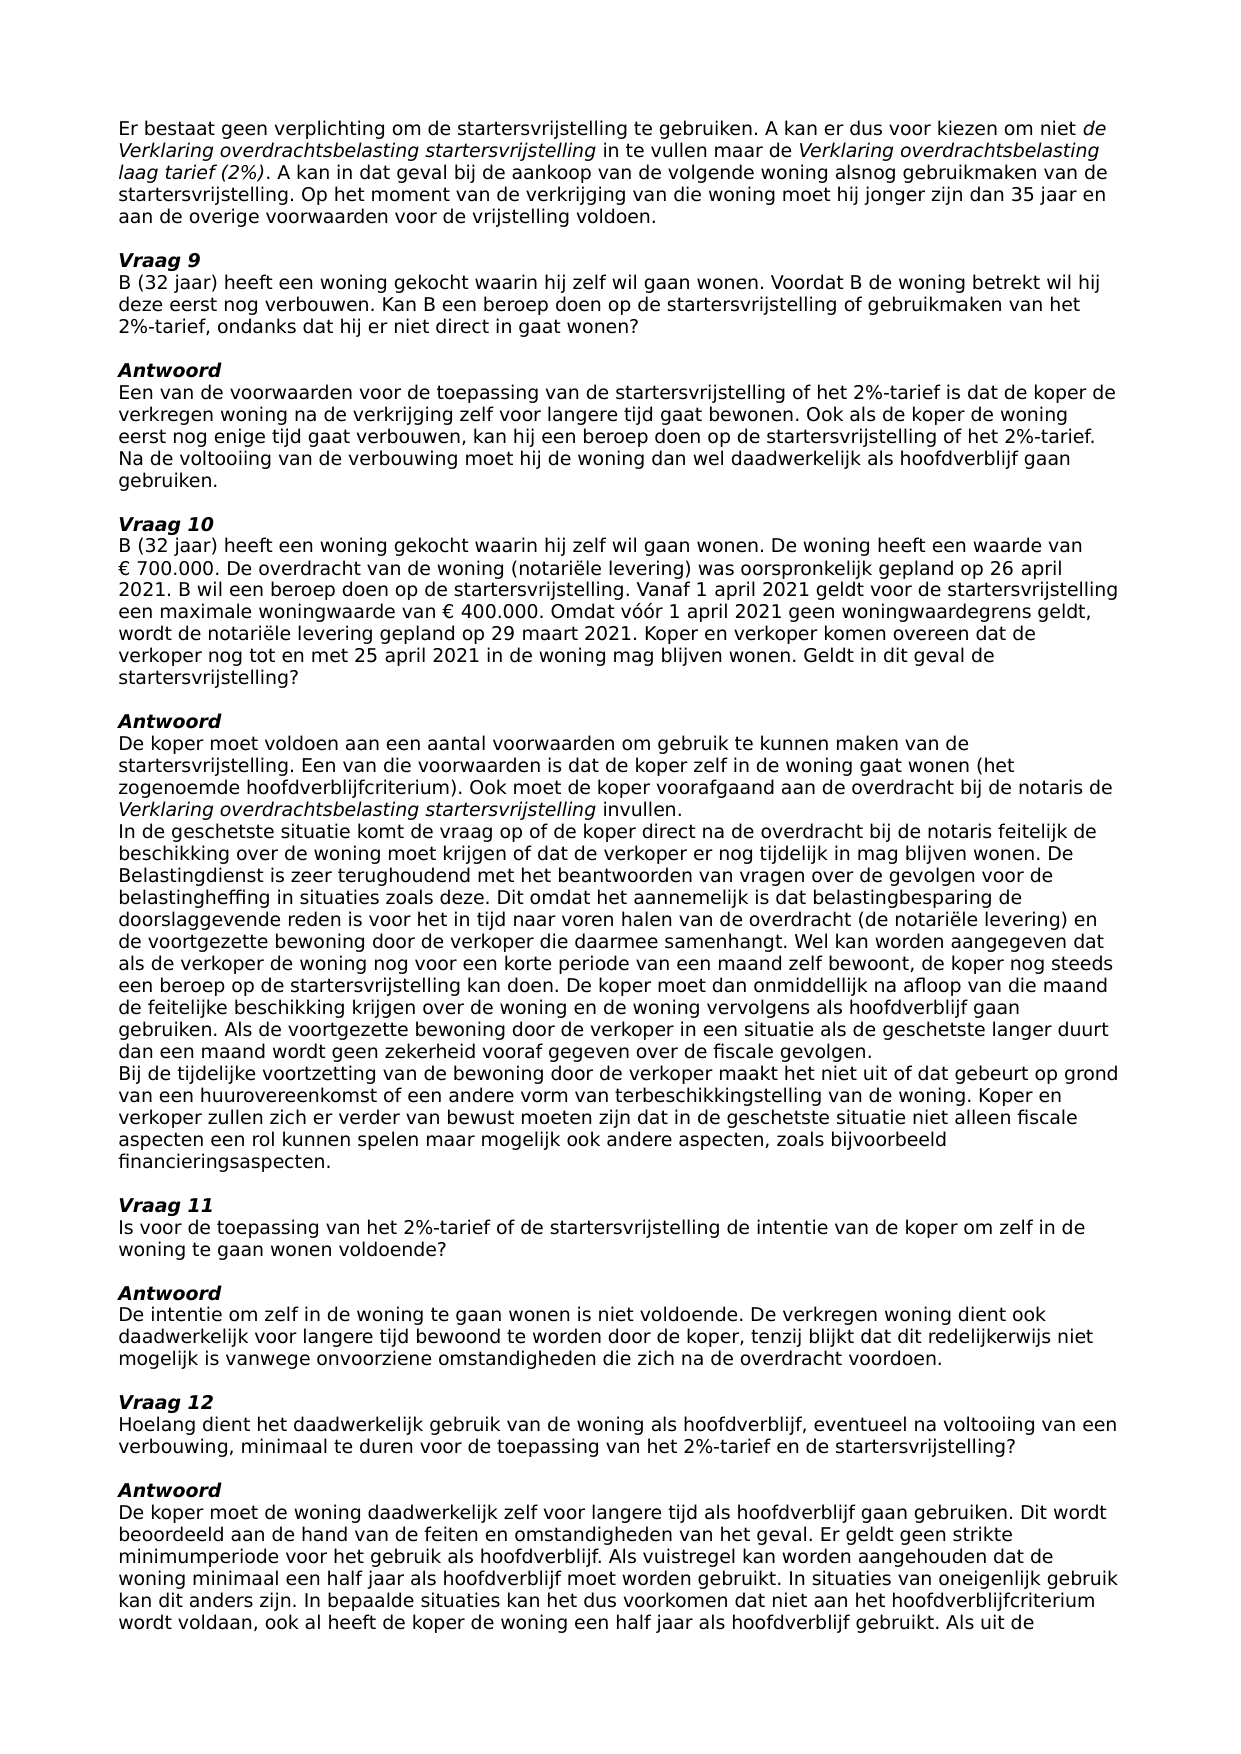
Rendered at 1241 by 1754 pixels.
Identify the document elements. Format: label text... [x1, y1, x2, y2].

text De koper moet voldoen aan een aantal voorwaarden om gebruik te kunnen maken van de startersvrijstelling. Een van die voorwaarden is dat de koper zelf in de woning gaat wonen (het zogenoemde hoofdverblijfcriterium). Ook moet de koper voorafgaand aan de overdracht bij de notaris de Verklaring overdrachtsbelasting startersvrijstelling invullen. [118, 733, 1122, 821]
text De koper moet de woning daadwerkelijk zelf voor langere tijd als hoofdverblijf gaan gebruiken. Dit wordt beoordeeld aan de hand van de feiten en omstandigheden van het geval. Er geldt geen strikte minimumperiode voor het gebruik als hoofdverblijf. Als vuistregel kan worden aangehouden dat de woning minimaal een half jaar als hoofdverblijf moet worden gebruikt. In situaties van oneigenlijk gebruik kan dit anders zijn. In bepaalde situaties kan het dus voorkomen dat niet aan het hoofdverblijfcriterium wordt voldaan, ook al heeft de koper de woning een half jaar als hoofdverblijf gebruikt. Als uit de [118, 1502, 1122, 1634]
text Is voor de toepassing van het 2%-tarief of de startersvrijstelling de intentie van de koper om zelf in de woning te gaan wonen voldoende? [118, 1217, 1122, 1261]
text Vraag 12 [118, 1392, 1122, 1414]
text De intentie om zelf in de woning te gaan wonen is niet voldoende. De verkregen woning dient ook daadwerkelijk voor langere tijd bewoond te worden door de koper, tenzij blijkt dat dit redelijkerwijs niet mogelijk is vanwege onvoorziene omstandigheden die zich na de overdracht voordoen. [118, 1304, 1122, 1370]
text Antwoord [118, 1282, 1122, 1304]
text Vraag 10 [118, 513, 1122, 535]
text Bij de tijdelijke voortzetting van de bewoning door de verkoper maakt het niet uit of dat gebeurt op grond van een huurovereenkomst of een andere vorm van terbeschikkingstelling van de woning. Koper en verkoper zullen zich er verder van bewust moeten zijn dat in de geschetste situatie niet alleen fiscale aspecten een rol kunnen spelen maar mogelijk ook andere aspecten, zoals bijvoorbeeld financieringsaspecten. [118, 1063, 1122, 1173]
text B (32 jaar) heeft een woning gekocht waarin hij zelf wil gaan wonen. Voordat B de woning betrekt wil hij deze eerst nog verbouwen. Kan B een beroep doen op de startersvrijstelling of gebruikmaken van het 2%-tarief, ondanks dat hij er niet direct in gaat wonen? [118, 272, 1122, 338]
text Antwoord [118, 360, 1122, 382]
text Vraag 11 [118, 1194, 1122, 1217]
text Vraag 9 [118, 250, 1122, 272]
text Antwoord [118, 711, 1122, 733]
text Antwoord [118, 1480, 1122, 1502]
text Hoelang dient het daadwerkelijk gebruik van de woning als hoofdverblijf, eventueel na voltooiing van een verbouwing, minimaal te duren voor de toepassing van het 2%-tarief en de startersvrijstelling? [118, 1414, 1122, 1458]
text Er bestaat geen verplichting om de startersvrijstelling te gebruiken. A kan er dus voor kiezen om niet de Verklaring overdrachtsbelasting startersvrijstelling in te vullen maar de Verklaring overdrachtsbelasting laag tarief (2%). A kan in dat geval bij de aankoop van de volgende woning alsnog gebruikmaken van de startersvrijstelling. Op het moment van de verkrijging van die woning moet hij jonger zijn dan 35 jaar en aan de overige voorwaarden voor de vrijstelling voldoen. [118, 118, 1122, 228]
text B (32 jaar) heeft een woning gekocht waarin hij zelf wil gaan wonen. De woning heeft een waarde van € 700.000. De overdracht van de woning (notariële levering) was oorspronkelijk gepland op 26 april 2021. B wil een beroep doen op de startersvrijstelling. Vanaf 1 april 2021 geldt voor de startersvrijstelling een maximale woningwaarde van € 400.000. Omdat vóór 1 april 2021 geen woningwaardegrens geldt, wordt de notariële levering gepland op 29 maart 2021. Koper en verkoper komen overeen dat de verkoper nog tot en met 25 april 2021 in de woning mag blijven wonen. Geldt in dit geval de startersvrijstelling? [118, 535, 1122, 689]
text In de geschetste situatie komt de vraag op of de koper direct na de overdracht bij de notaris feitelijk de beschikking over de woning moet krijgen of dat de verkoper er nog tijdelijk in mag blijven wonen. De Belastingdienst is zeer terughoudend met het beantwoorden van vragen over de gevolgen voor de belastingheffing in situaties zoals deze. Dit omdat het aannemelijk is dat belastingbesparing de doorslaggevende reden is voor het in tijd naar voren halen van de overdracht (de notariële levering) en de voortgezette bewoning door de verkoper die daarmee samenhangt. Wel kan worden aangegeven dat als de verkoper de woning nog voor een korte periode van een maand zelf bewoont, de koper nog steeds een beroep op de startersvrijstelling kan doen. De koper moet dan onmiddellijk na afloop van die maand de feitelijke beschikking krijgen over de woning en de woning vervolgens als hoofdverblijf gaan gebruiken. Als de voortgezette bewoning door de verkoper in een situatie als de geschetste langer duurt dan een maand wordt geen zekerheid vooraf gegeven over de fiscale gevolgen. [118, 821, 1122, 1063]
text Een van de voorwaarden voor de toepassing van de startersvrijstelling of het 2%-tarief is dat de koper de verkregen woning na de verkrijging zelf voor langere tijd gaat bewonen. Ook als de koper de woning eerst nog enige tijd gaat verbouwen, kan hij een beroep doen op de startersvrijstelling of het 2%-tarief. Na de voltooiing van de verbouwing moet hij de woning dan wel daadwerkelijk als hoofdverblijf gaan gebruiken. [118, 382, 1122, 492]
